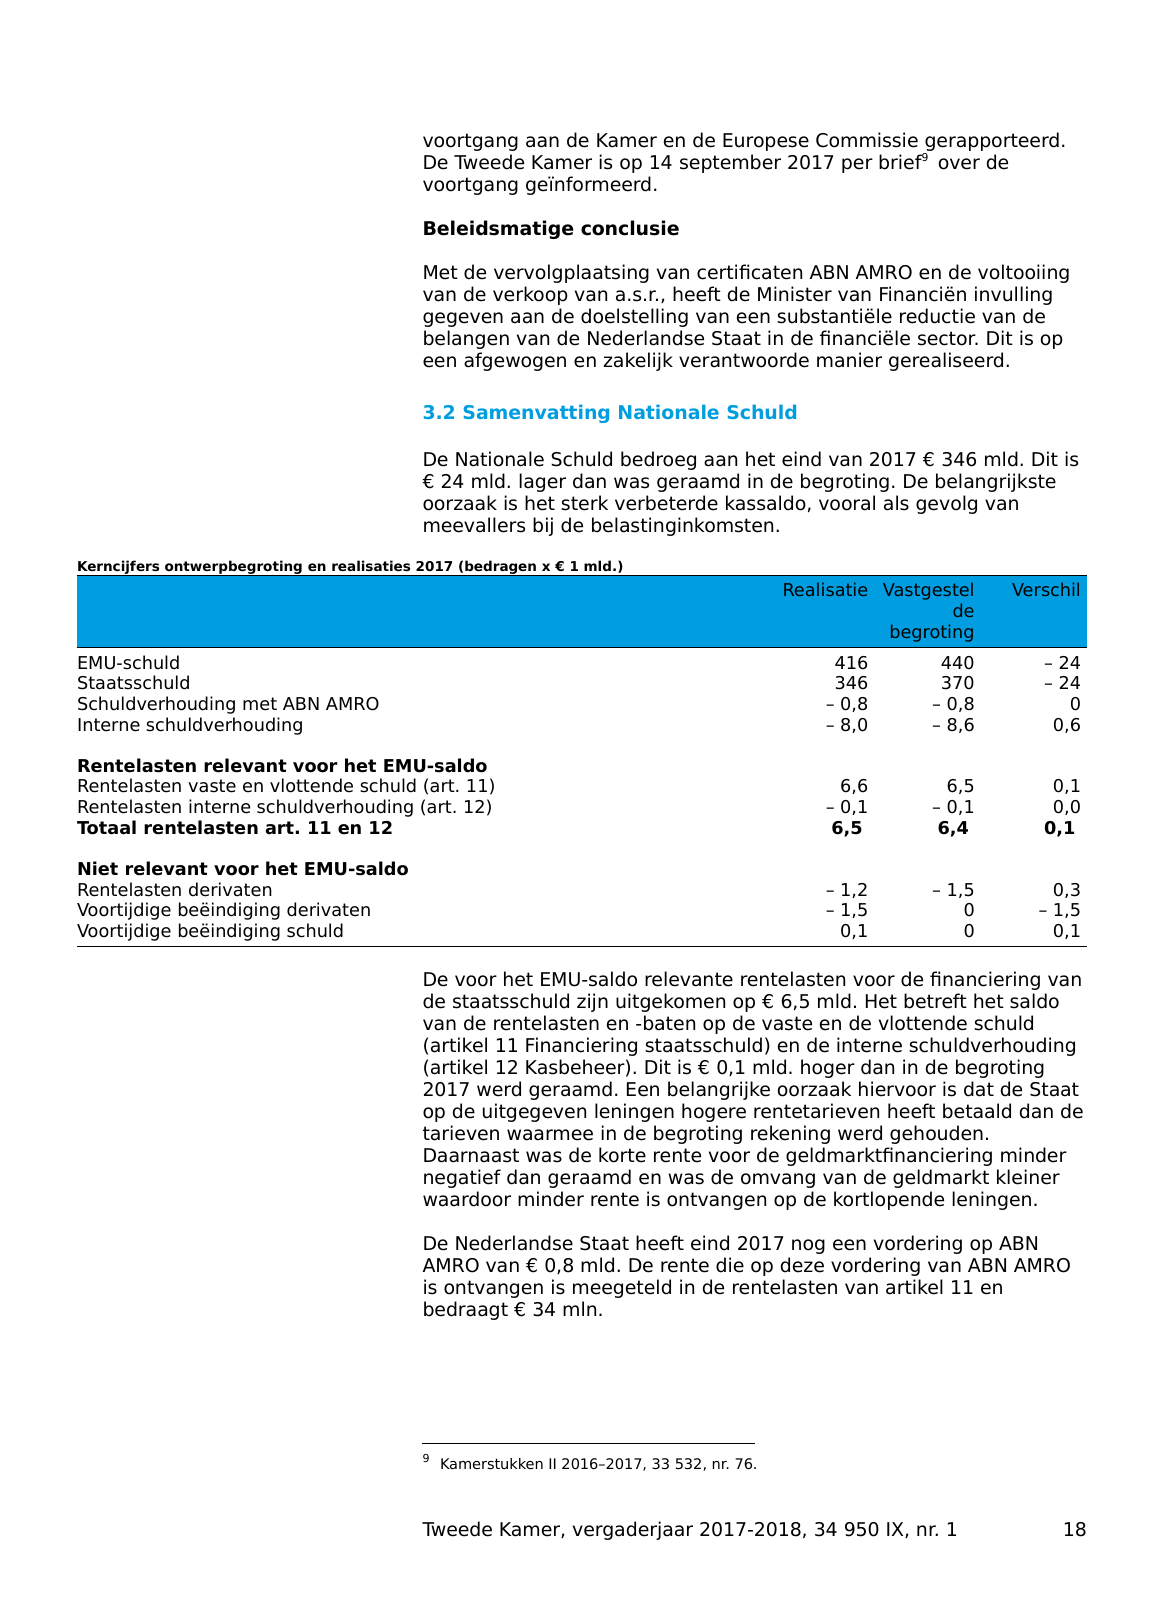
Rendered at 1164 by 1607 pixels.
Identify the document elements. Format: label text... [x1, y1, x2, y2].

table_cell [874, 859, 980, 879]
table_cell 0,0 [980, 797, 1087, 818]
text Kamerstukken II 2016–2017, 33 532, nr. 76. [422, 1452, 1087, 1474]
table_cell Rentelasten derivaten [77, 880, 768, 900]
table_cell – 1,5 [874, 880, 980, 900]
table_cell Staatsschuld [77, 673, 768, 694]
text De Nederlandse Staat heeft eind 2017 nog een vordering op ABN AMRO van € 0,8 mld. De rente die op deze vordering van ABN AMRO is ontvangen is meegeteld in de rentelasten van artikel 11 en bedraagt € 34 mln. [422, 1233, 1087, 1321]
table_cell Rentelasten interne schuldverhouding (art. 12) [77, 797, 768, 818]
table_cell – 8,0 [768, 715, 874, 735]
table_cell 346 [768, 673, 874, 694]
table_cell 0,1 [980, 776, 1087, 797]
table_cell [980, 859, 1087, 879]
table_cell [874, 735, 980, 756]
table_cell [77, 576, 768, 647]
table_cell 0,1 [980, 921, 1087, 946]
subtitle 3.2 Samenvatting Nationale Schuld [422, 402, 1087, 424]
table_cell [768, 838, 874, 859]
table_cell [980, 756, 1087, 776]
table_cell – 0,1 [768, 797, 874, 818]
table_cell Voortijdige beëindiging derivaten [77, 900, 768, 921]
table_cell – 24 [980, 648, 1087, 673]
table_cell – 1,5 [980, 900, 1087, 921]
table_header Kerncijfers ontwerpbegroting en realisaties 2017 (bedragen x € 1 mld.) [77, 559, 1087, 574]
table_cell [768, 735, 874, 756]
text De voor het EMU-saldo relevante rentelasten voor de financiering van de staatsschuld zijn uitgekomen op € 6,5 mld. Het betreft het saldo van de rentelasten en -baten op de vaste en de vlottende schuld (artikel 11 Financiering staatsschuld) en de interne schuldverhouding (artikel 12 Kasbeheer). Dit is € 0,1 mld. hoger dan in de begroting 2017 werd geraamd. Een belangrijke oorzaak hiervoor is dat de Staat op de uitgegeven leningen hogere rentetarieven heeft betaald dan de tarieven waarmee in de begroting rekening werd gehouden. Daarnaast was de korte rente voor de geldmarktfinanciering minder negatief dan geraamd en was de omvang van de geldmarkt kleiner waardoor minder rente is ontvangen op de kortlopende leningen. [422, 969, 1087, 1211]
table_cell 440 [874, 648, 980, 673]
table_cell Voortijdige beëindiging schuld [77, 921, 768, 946]
table_cell – 0,8 [768, 694, 874, 714]
table_cell [768, 756, 874, 776]
table_cell 0 [980, 694, 1087, 714]
text Met de vervolgplaatsing van certificaten ABN AMRO en de voltooiing van de verkoop van a.s.r., heeft de Minister van Financiën invulling gegeven aan de doelstelling van een substantiële reductie van de belangen van de Nederlandse Staat in de financiële sector. Dit is op een afgewogen en zakelijk verantwoorde manier gerealiseerd. [422, 262, 1087, 372]
table_cell 0,3 [980, 880, 1087, 900]
subtitle Beleidsmatige conclusie [422, 218, 1087, 240]
table_cell Schuldverhouding met ABN AMRO [77, 694, 768, 714]
table_cell Rentelasten relevant voor het EMU-saldo [77, 756, 768, 776]
table_cell – 8,6 [874, 715, 980, 735]
table_cell – 0,8 [874, 694, 980, 714]
table_cell 0,6 [980, 715, 1087, 735]
table_cell [874, 756, 980, 776]
table_cell 0,1 [980, 818, 1087, 838]
table_cell [77, 838, 768, 859]
table_cell [77, 735, 768, 756]
table_cell 0,1 [768, 921, 874, 946]
table_cell – 0,1 [874, 797, 980, 818]
table_cell 0 [874, 921, 980, 946]
text De Nationale Schuld bedroeg aan het eind van 2017 € 346 mld. Dit is € 24 mld. lager dan was geraamd in de begroting. De belangrijkste oorzaak is het sterk verbeterde kassaldo, vooral als gevolg van meevallers bij de belastinginkomsten. [422, 449, 1087, 537]
table_cell [874, 838, 980, 859]
table_cell 6,5 [768, 818, 874, 838]
table_cell – 1,5 [768, 900, 874, 921]
table_cell Realisatie [768, 576, 874, 647]
table_cell – 1,2 [768, 880, 874, 900]
table_cell Niet relevant voor het EMU-saldo [77, 859, 768, 879]
table_cell 6,6 [768, 776, 874, 797]
table_cell 6,5 [874, 776, 980, 797]
table_cell 6,4 [874, 818, 980, 838]
table_cell 370 [874, 673, 980, 694]
table_cell Vastgestelde begroting [874, 576, 980, 647]
table_cell Rentelasten vaste en vlottende schuld (art. 11) [77, 776, 768, 797]
table_cell [980, 735, 1087, 756]
table_cell [980, 838, 1087, 859]
table_cell – 24 [980, 673, 1087, 694]
table_cell Interne schuldverhouding [77, 715, 768, 735]
table_cell 416 [768, 648, 874, 673]
table_cell Verschil [980, 576, 1087, 647]
table_cell 0 [874, 900, 980, 921]
text voortgang aan de Kamer en de Europese Commissie gerapporteerd. De Tweede Kamer is op 14 september 2017 per brief over de voortgang geïnformeerd. [422, 130, 1087, 196]
table_cell EMU-schuld [77, 648, 768, 673]
table_cell Totaal rentelasten art. 11 en 12 [77, 818, 768, 838]
table_cell [768, 859, 874, 879]
